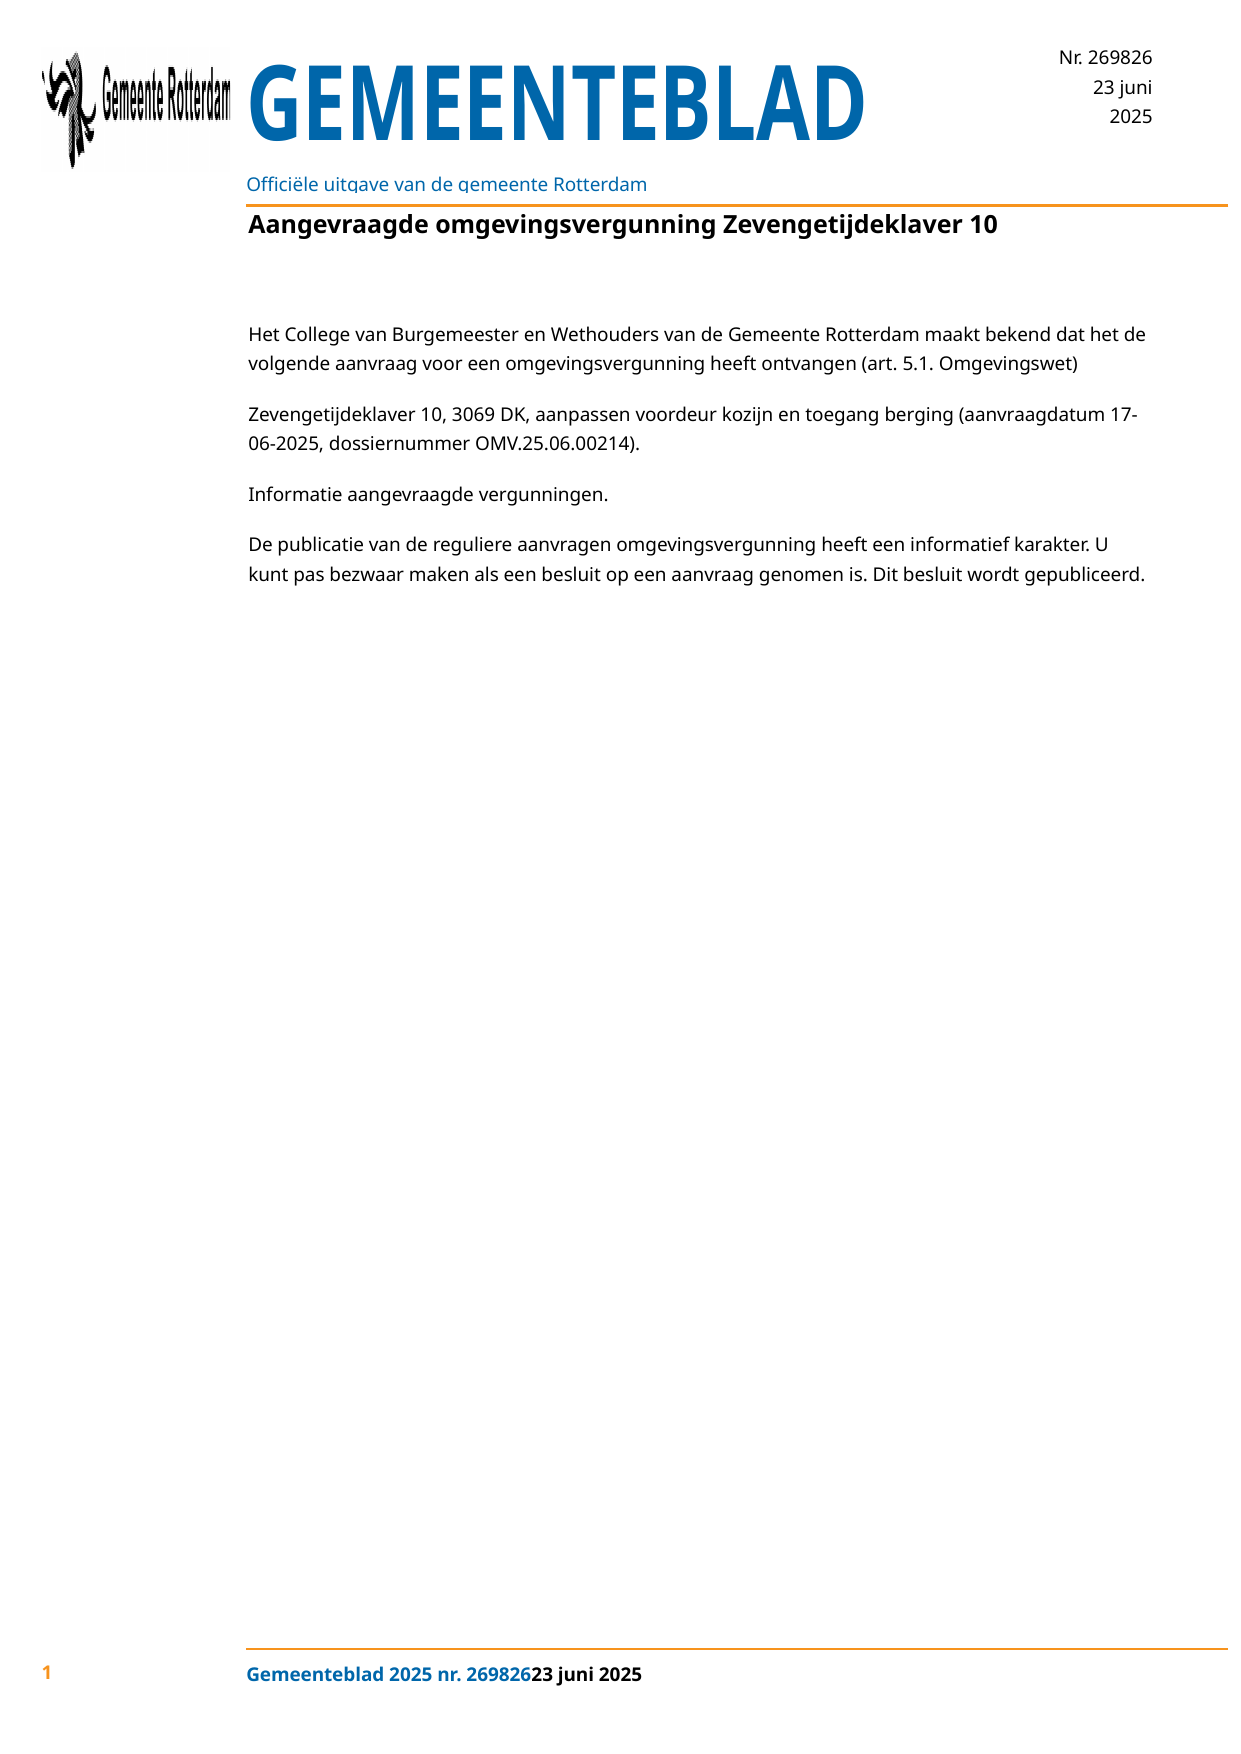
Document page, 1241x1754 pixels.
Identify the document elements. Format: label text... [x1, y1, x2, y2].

text Zevengetijdeklaver 10, 3069 DK, aanpassen voordeur kozijn en toegang berging (aanvraagdatum 17-06-2025, dossiernummer OMV.25.06.00214). [248, 401, 1152, 456]
picture [41, 47, 231, 172]
text De publicatie van de reguliere aanvragen omgevingsvergunning heeft een informatief karakter. U kunt pas bezwaar maken als een besluit op een aanvraag genomen is. Dit besluit wordt gepubliceerd. [248, 531, 1152, 586]
text Aangevraagde omgevingsvergunning Zevengetijdeklaver 10 [248, 207, 1152, 241]
text Het College van Burgemeester en Wethouders van de Gemeente Rotterdam maakt bekend dat het de volgende aanvraag voor een omgevingsvergunning heeft ontvangen (art. 5.1. Omgevingswet) [248, 321, 1152, 376]
text Informatie aangevraagde vergunningen. [248, 481, 1152, 506]
